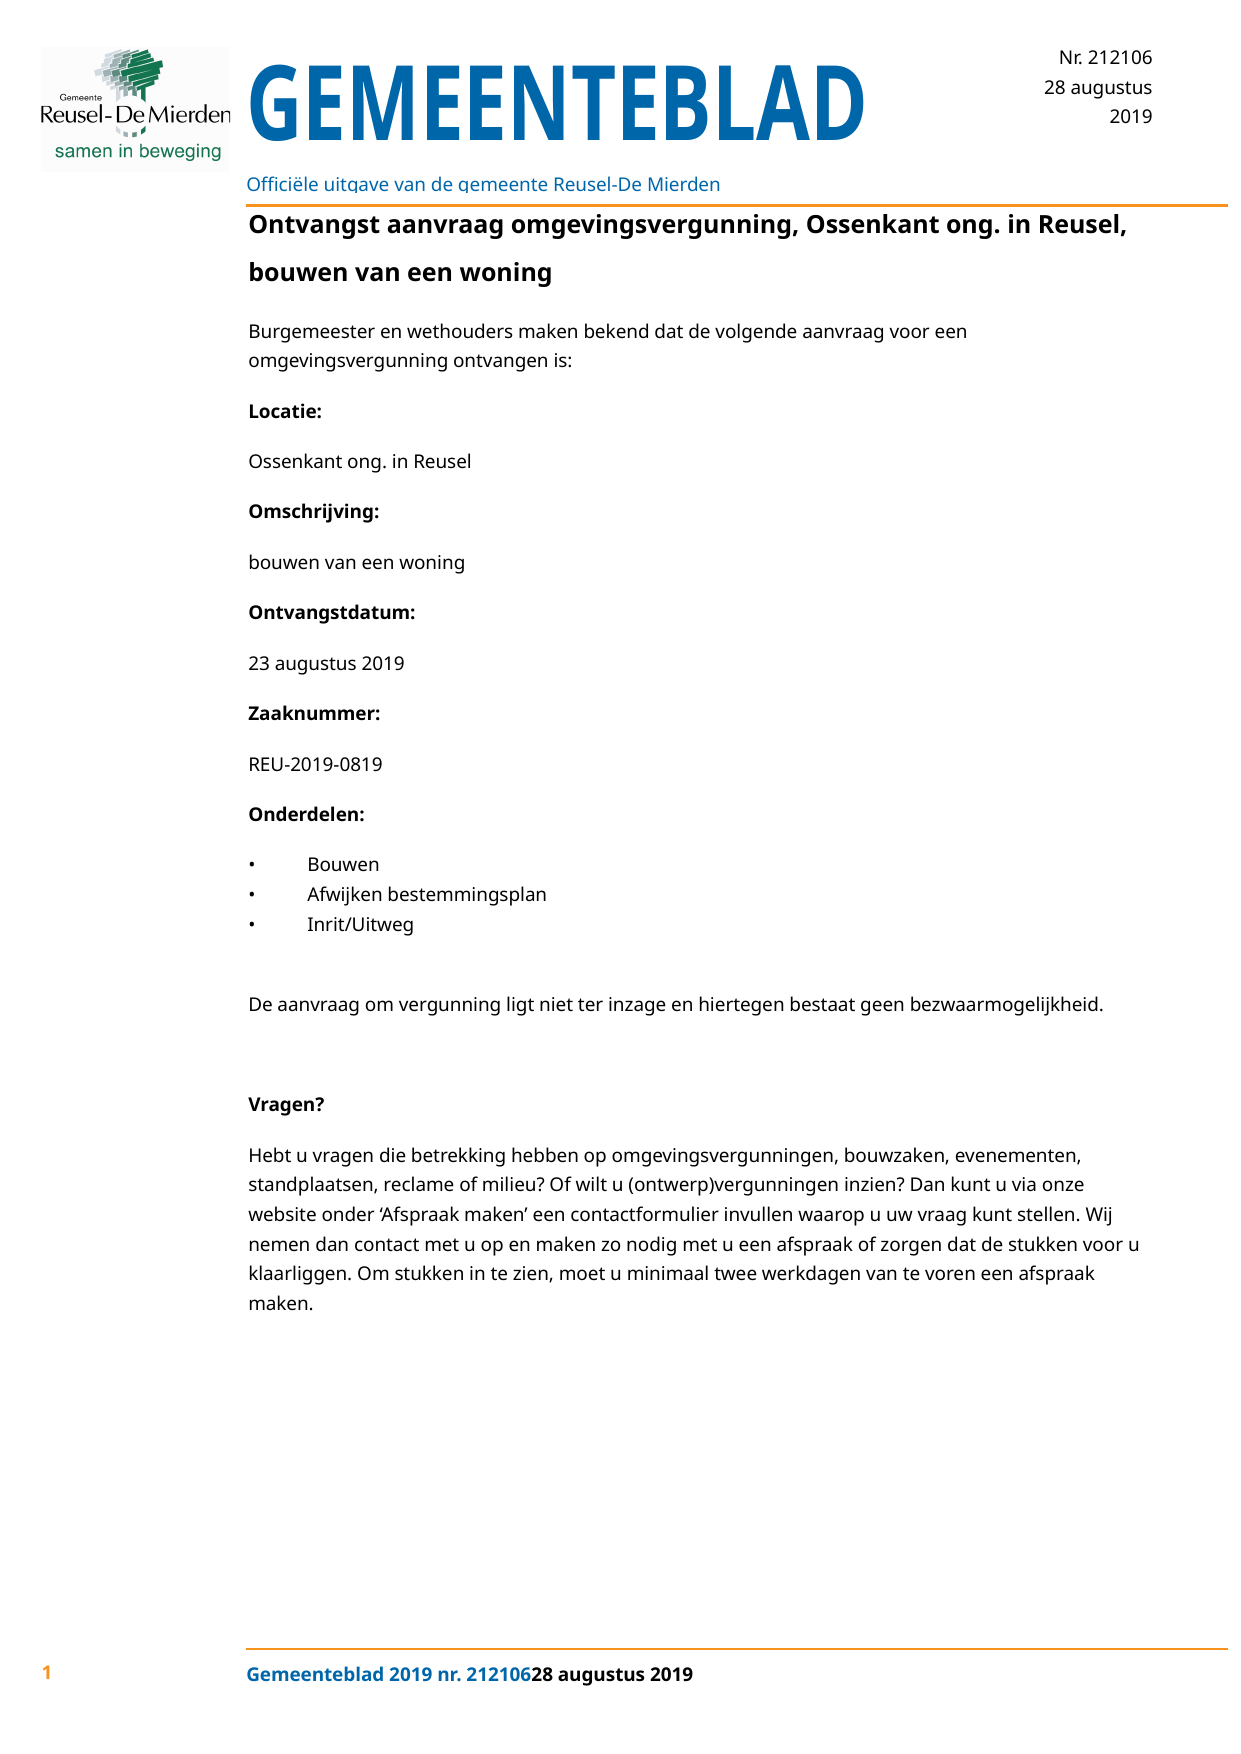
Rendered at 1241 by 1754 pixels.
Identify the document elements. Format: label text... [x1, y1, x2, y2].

text Zaaknummer: [248, 700, 1152, 726]
text bouwen van een woning [248, 549, 1152, 575]
text 23 augustus 2019 [248, 650, 1152, 676]
list Bouwen [248, 852, 1152, 877]
text Ossenkant ong. in Reusel [248, 448, 1152, 474]
text Locatie: [248, 398, 1152, 424]
text Hebt u vragen die betrekking hebben op omgevingsvergunningen, bouwzaken, evenementen, standplaatsen, reclame of milieu? Of wilt u (ontwerp)vergunningen inzien? Dan kunt u via onze website onder ‘Afspraak maken’ een contactformulier invullen waarop u uw vraag kunt stellen. Wij nemen dan contact met u op en maken zo nodig met u een afspraak of zorgen dat de stukken voor u klaarliggen. Om stukken in te zien, moet u minimaal twee werkdagen van te voren een afspraak maken. [248, 1142, 1152, 1316]
text Onderdelen: [248, 801, 1152, 827]
text REU-2019-0819 [248, 751, 1152, 777]
text Omschrijving: [248, 499, 1152, 524]
list Afwijken bestemmingsplan [248, 881, 1152, 907]
text Burgemeester en wethouders maken bekend dat de volgende aanvraag voor een omgevingsvergunning ontvangen is: [248, 318, 1152, 373]
list Inrit/Uitweg [248, 911, 1152, 937]
text Vragen? [248, 1092, 1152, 1117]
text De aanvraag om vergunning ligt niet ter inzage en hiertegen bestaat geen bezwaarmogelijkheid. [248, 991, 1152, 1017]
picture [41, 47, 231, 172]
text Ontvangst aanvraag omgevingsvergunning, Ossenkant ong. in Reusel, bouwen van een woning [248, 207, 1152, 288]
text Ontvangstdatum: [248, 599, 1152, 625]
